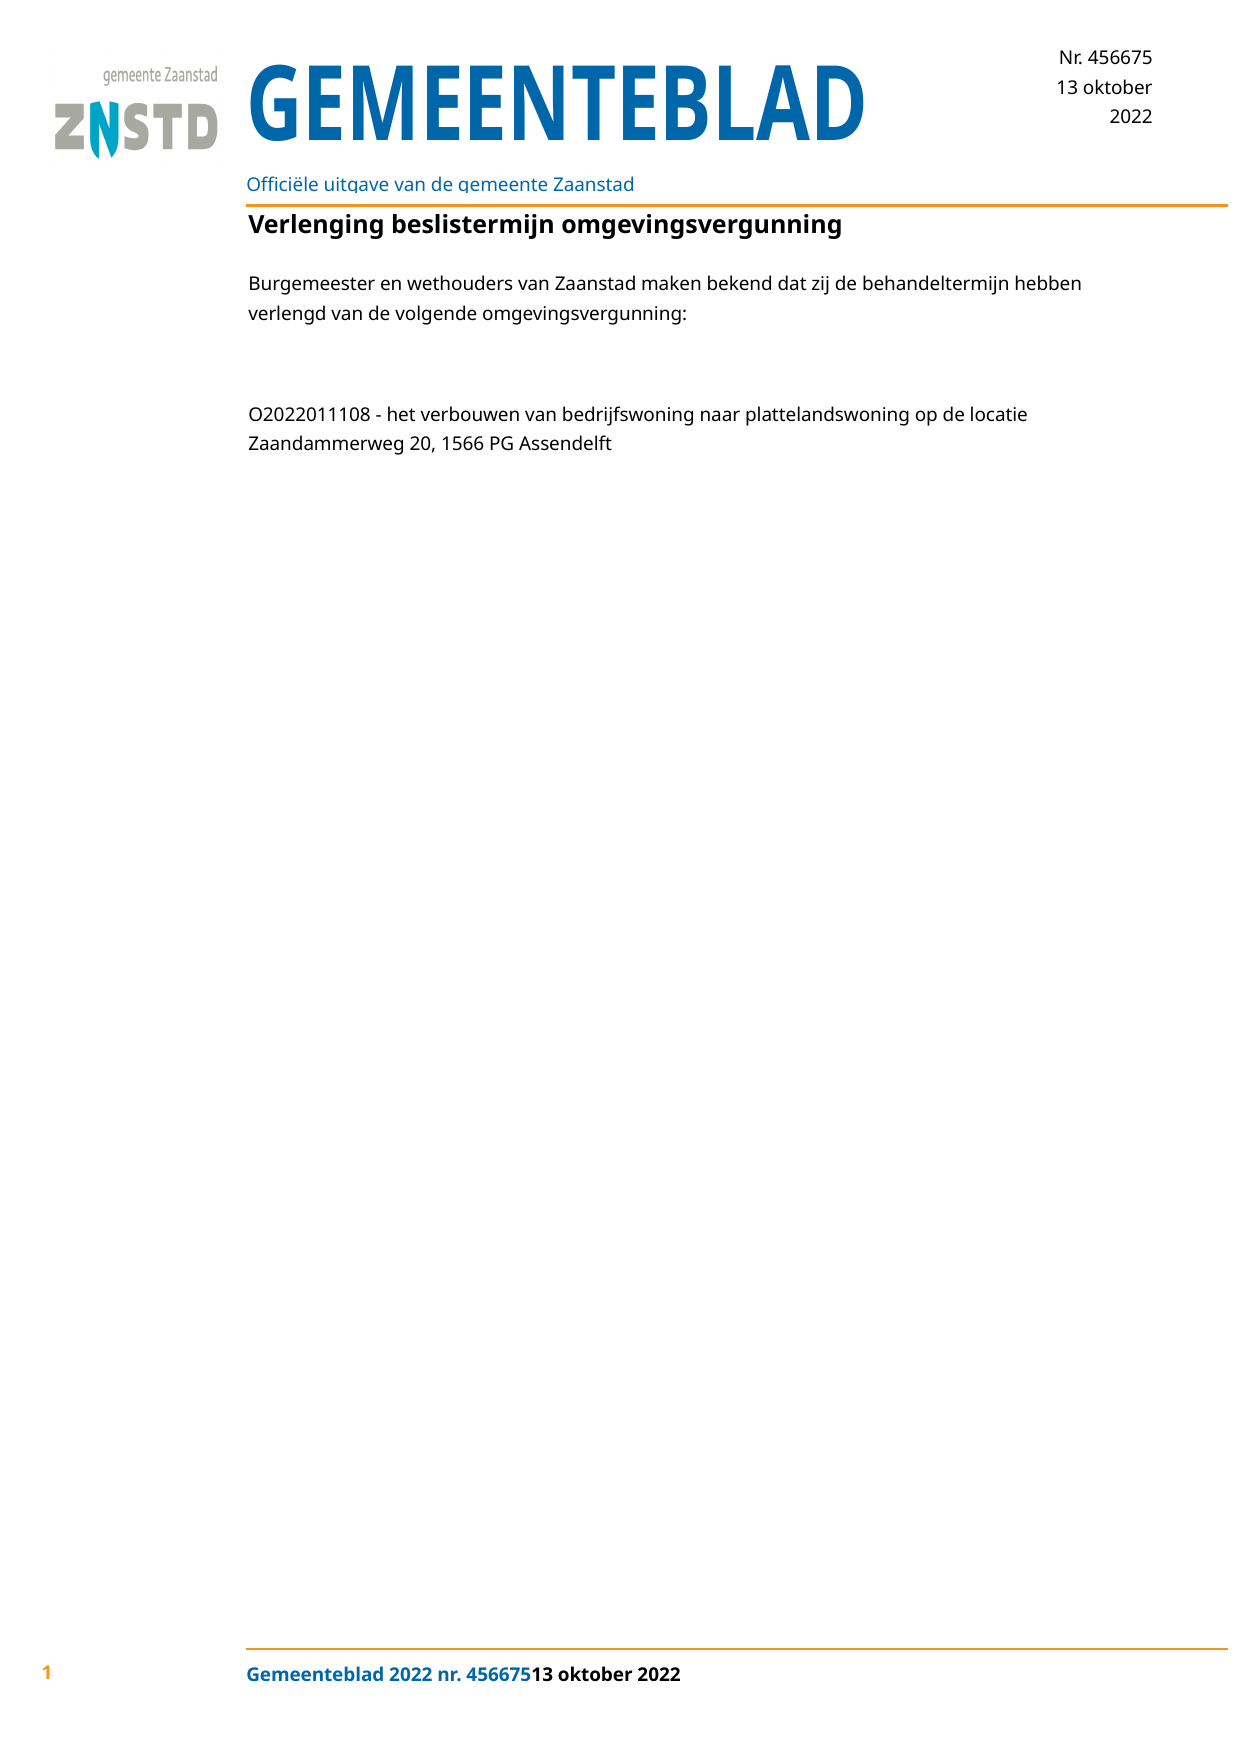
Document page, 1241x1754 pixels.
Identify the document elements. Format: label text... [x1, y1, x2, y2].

text Verlenging beslistermijn omgevingsvergunning [248, 207, 1152, 241]
text O2022011108 - het verbouwen van bedrijfswoning naar plattelandswoning op de locatie Zaandammerweg 20, 1566 PG Assendelft [248, 401, 1152, 456]
text Burgemeester en wethouders van Zaanstad maken bekend dat zij de behandeltermijn hebben verlengd van de volgende omgevingsvergunning: [248, 270, 1152, 326]
picture [41, 47, 231, 172]
